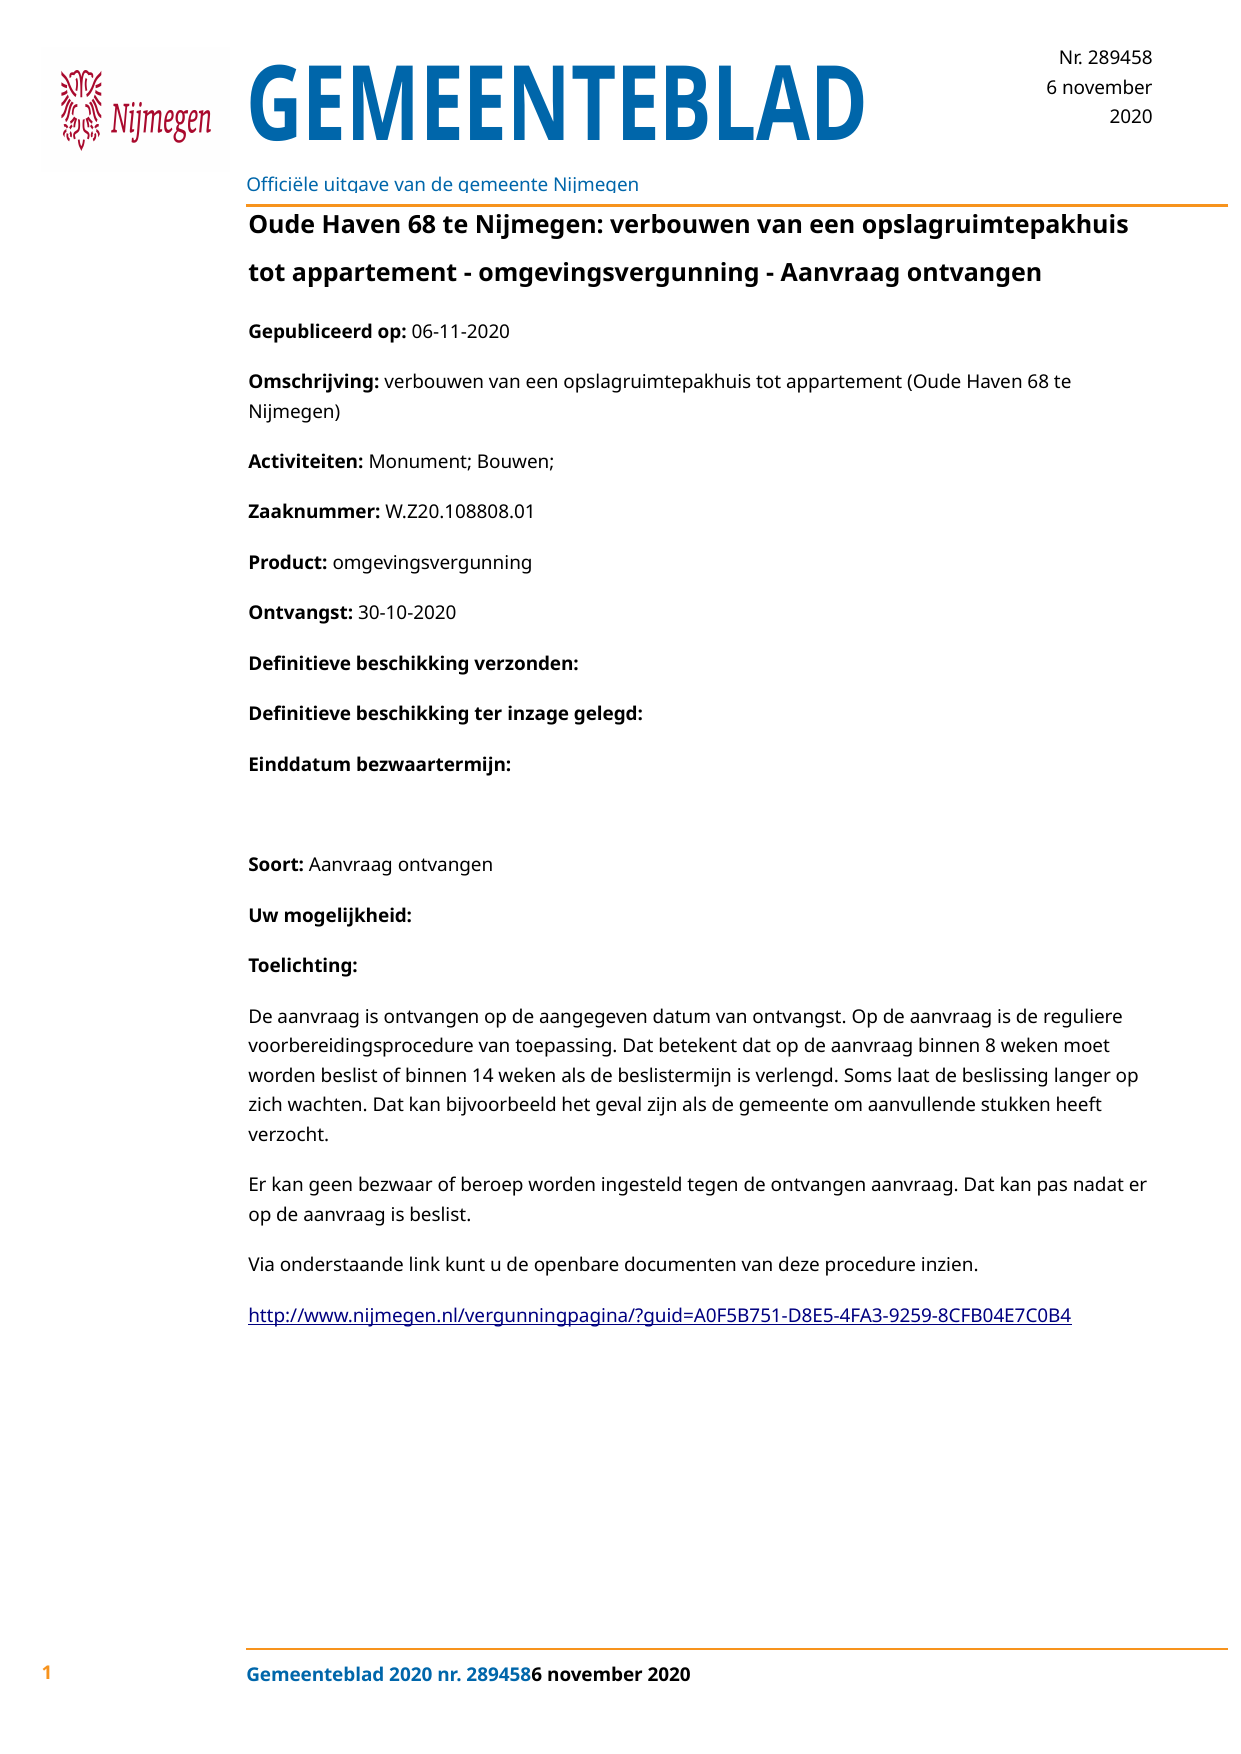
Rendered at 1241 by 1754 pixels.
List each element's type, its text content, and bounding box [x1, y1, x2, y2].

text http://www.nijmegen.nl/vergunningpagina/?guid=A0F5B751-D8E5-4FA3-9259-8CFB04E7C0B4 [248, 1302, 1152, 1328]
text Ontvangst: 30-10-2020 [248, 599, 1152, 625]
text Omschrijving: verbouwen van een opslagruimtepakhuis tot appartement (Oude Haven 68 te Nijmegen) [248, 368, 1152, 424]
text Toelichting: [248, 952, 1152, 978]
text Soort: Aanvraag ontvangen [248, 852, 1152, 877]
text Definitieve beschikking verzonden: [248, 650, 1152, 676]
text Er kan geen bezwaar of beroep worden ingesteld tegen de ontvangen aanvraag. Dat kan pas nadat er op de aanvraag is beslist. [248, 1172, 1152, 1227]
text De aanvraag is ontvangen op de aangegeven datum van ontvangst. Op de aanvraag is de reguliere voorbereidingsprocedure van toepassing. Dat betekent dat op de aanvraag binnen 8 weken moet worden beslist of binnen 14 weken als de beslistermijn is verlengd. Soms laat de beslissing langer op zich wachten. Dat kan bijvoorbeeld het geval zijn als de gemeente om aanvullende stukken heeft verzocht. [248, 1003, 1152, 1147]
text Uw mogelijkheid: [248, 902, 1152, 928]
text Einddatum bezwaartermijn: [248, 751, 1152, 777]
text Activiteiten: Monument; Bouwen; [248, 448, 1152, 474]
text Via onderstaande link kunt u de openbare documenten van deze procedure inzien. [248, 1252, 1152, 1277]
text Product: omgevingsvergunning [248, 549, 1152, 575]
text Zaaknummer: W.Z20.108808.01 [248, 499, 1152, 524]
text Oude Haven 68 te Nijmegen: verbouwen van een opslagruimtepakhuis tot appartement - omgevingsvergunning - Aanvraag ontvangen [248, 207, 1152, 288]
text Definitieve beschikking ter inzage gelegd: [248, 700, 1152, 726]
text Gepubliceerd op: 06-11-2020 [248, 318, 1152, 344]
picture [41, 47, 231, 172]
